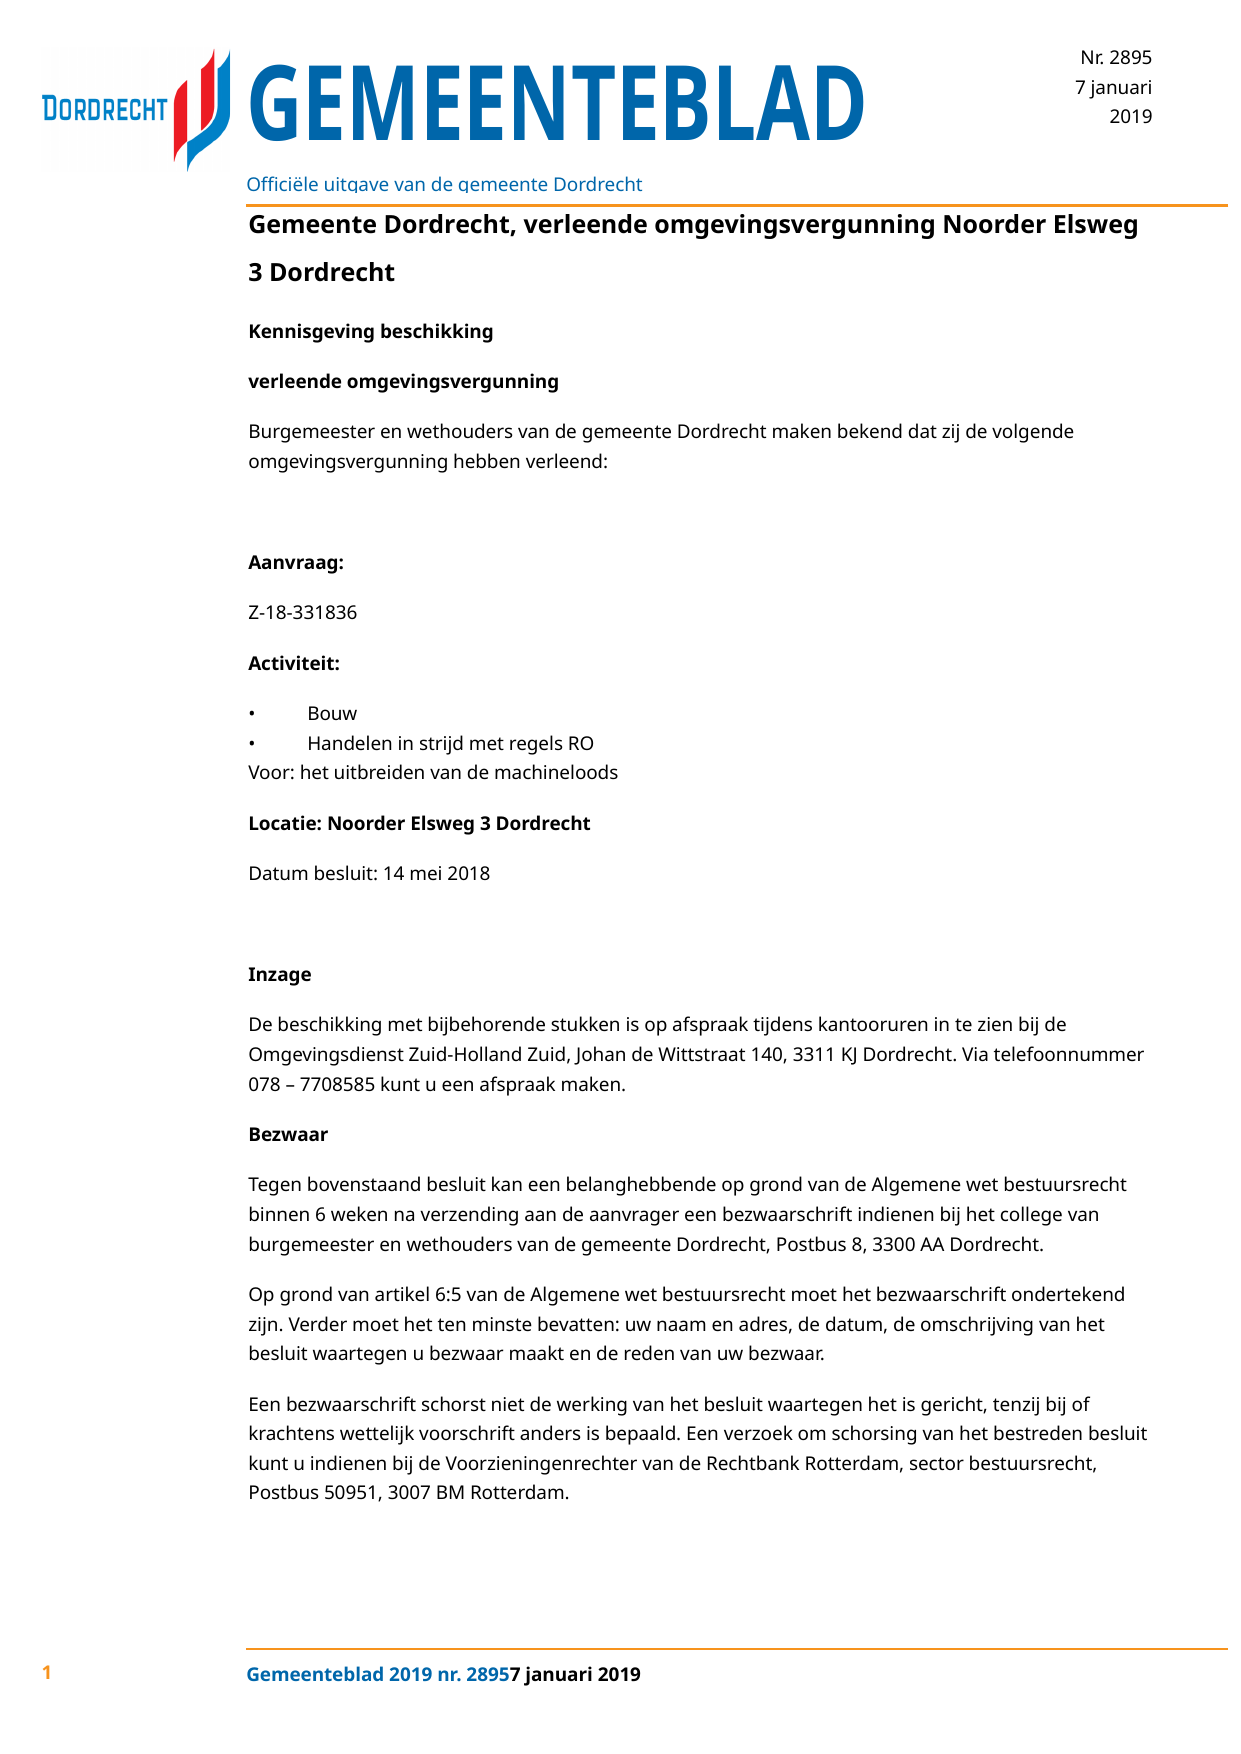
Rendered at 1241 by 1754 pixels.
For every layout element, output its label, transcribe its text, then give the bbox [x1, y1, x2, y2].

text Tegen bovenstaand besluit kan een belanghebbende op grond van de Algemene wet bestuursrecht binnen 6 weken na verzending aan de aanvrager een bezwaarschrift indienen bij het college van burgemeester en wethouders van de gemeente Dordrecht, Postbus 8, 3300 AA Dordrecht. [248, 1172, 1152, 1257]
picture [41, 47, 231, 172]
list Handelen in strijd met regels RO [248, 730, 1152, 756]
text Inzage [248, 961, 1152, 987]
text Op grond van artikel 6:5 van de Algemene wet bestuursrecht moet het bezwaarschrift ondertekend zijn. Verder moet het ten minste bevatten: uw naam en adres, de datum, de omschrijving van het besluit waartegen u bezwaar maakt en de reden van uw bezwaar. [248, 1281, 1152, 1366]
text Kennisgeving beschikking [248, 318, 1152, 344]
text Voor: het uitbreiden van de machineloods [248, 759, 1152, 785]
list Bouw [248, 700, 1152, 726]
text verleende omgevingsvergunning [248, 368, 1152, 394]
text Locatie: Noorder Elsweg 3 Dordrecht [248, 810, 1152, 836]
text Burgemeester en wethouders van de gemeente Dordrecht maken bekend dat zij de volgende omgevingsvergunning hebben verleend: [248, 419, 1152, 474]
text Activiteit: [248, 650, 1152, 676]
text Bezwaar [248, 1121, 1152, 1147]
text Een bezwaarschrift schorst niet de werking van het besluit waartegen het is gericht, tenzij bij of krachtens wettelijk voorschrift anders is bepaald. Een verzoek om schorsing van het bestreden besluit kunt u indienen bij de Voorzieningenrechter van de Rechtbank Rotterdam, sector bestuursrecht, Postbus 50951, 3007 BM Rotterdam. [248, 1391, 1152, 1505]
text Z-18-331836 [248, 599, 1152, 625]
text Aanvraag: [248, 549, 1152, 575]
text De beschikking met bijbehorende stukken is op afspraak tijdens kantooruren in te zien bij de Omgevingsdienst Zuid-Holland Zuid, Johan de Wittstraat 140, 3311 KJ Dordrecht. Via telefoonnummer 078 – 7708585 kunt u een afspraak maken. [248, 1012, 1152, 1097]
text Gemeente Dordrecht, verleende omgevingsvergunning Noorder Elsweg 3 Dordrecht [248, 207, 1152, 288]
text Datum besluit: 14 mei 2018 [248, 860, 1152, 886]
